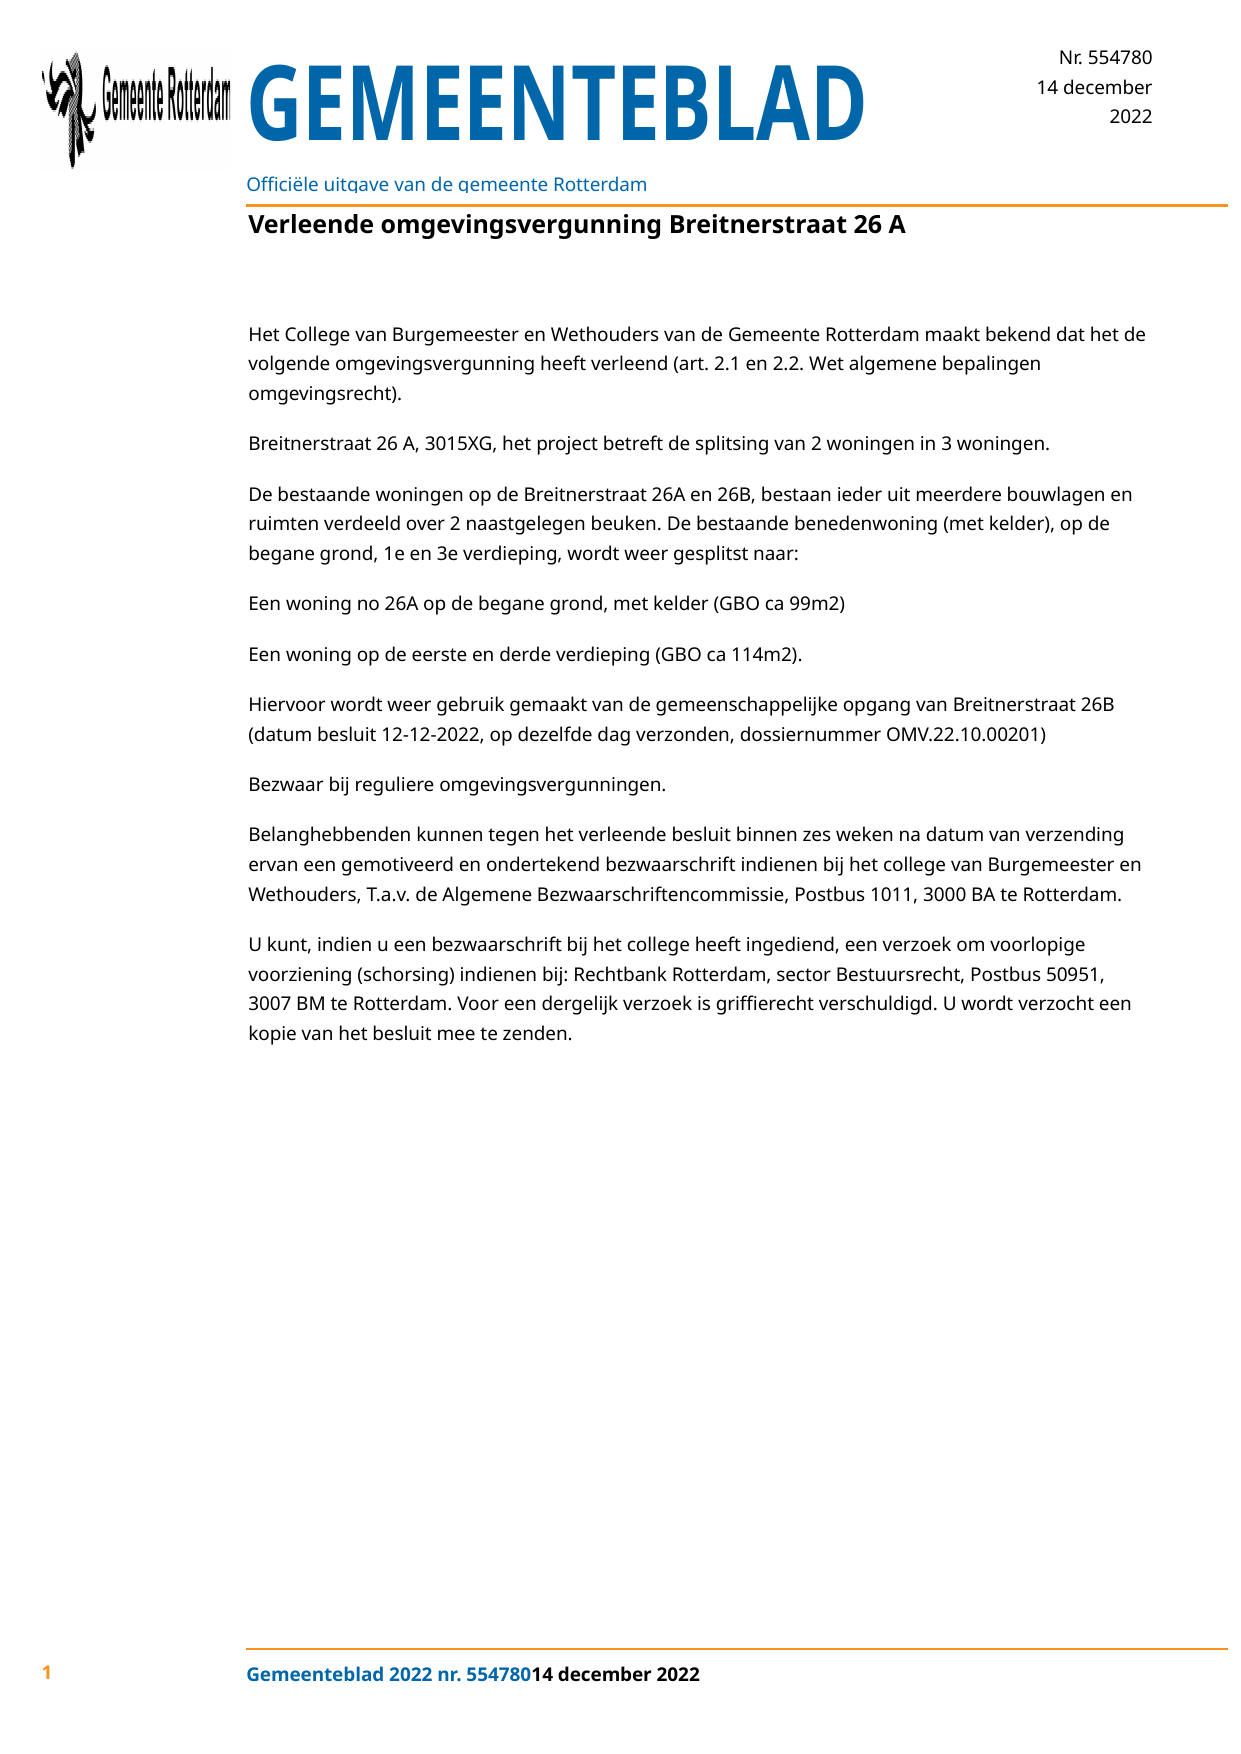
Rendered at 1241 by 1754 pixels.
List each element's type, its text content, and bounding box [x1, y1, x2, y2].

text De bestaande woningen op de Breitnerstraat 26A en 26B, bestaan ieder uit meerdere bouwlagen en ruimten verdeeld over 2 naastgelegen beuken. De bestaande benedenwoning (met kelder), op de begane grond, 1e en 3e verdieping, wordt weer gesplitst naar: [248, 481, 1152, 566]
text U kunt, indien u een bezwaarschrift bij het college heeft ingediend, een verzoek om voorlopige voorziening (schorsing) indienen bij: Rechtbank Rotterdam, sector Bestuursrecht, Postbus 50951, 3007 BM te Rotterdam. Voor een dergelijk verzoek is griffierecht verschuldigd. U wordt verzocht een kopie van het besluit mee te zenden. [248, 931, 1152, 1046]
picture [41, 47, 231, 172]
text Bezwaar bij reguliere omgevingsvergunningen. [248, 771, 1152, 797]
text Het College van Burgemeester en Wethouders van de Gemeente Rotterdam maakt bekend dat het de volgende omgevingsvergunning heeft verleend (art. 2.1 en 2.2. Wet algemene bepalingen omgevingsrecht). [248, 321, 1152, 406]
text Een woning op de eerste en derde verdieping (GBO ca 114m2). [248, 641, 1152, 666]
text Een woning no 26A op de begane grond, met kelder (GBO ca 99m2) [248, 590, 1152, 616]
text Belanghebbenden kunnen tegen het verleende besluit binnen zes weken na datum van verzending ervan een gemotiveerd en ondertekend bezwaarschrift indienen bij het college van Burgemeester en Wethouders, T.a.v. de Algemene Bezwaarschriftencommissie, Postbus 1011, 3000 BA te Rotterdam. [248, 822, 1152, 906]
text Hiervoor wordt weer gebruik gemaakt van de gemeenschappelijke opgang van Breitnerstraat 26B (datum besluit 12-12-2022, op dezelfde dag verzonden, dossiernummer OMV.22.10.00201) [248, 691, 1152, 746]
text Breitnerstraat 26 A, 3015XG, het project betreft de splitsing van 2 woningen in 3 woningen. [248, 430, 1152, 456]
text Verleende omgevingsvergunning Breitnerstraat 26 A [248, 207, 1152, 241]
